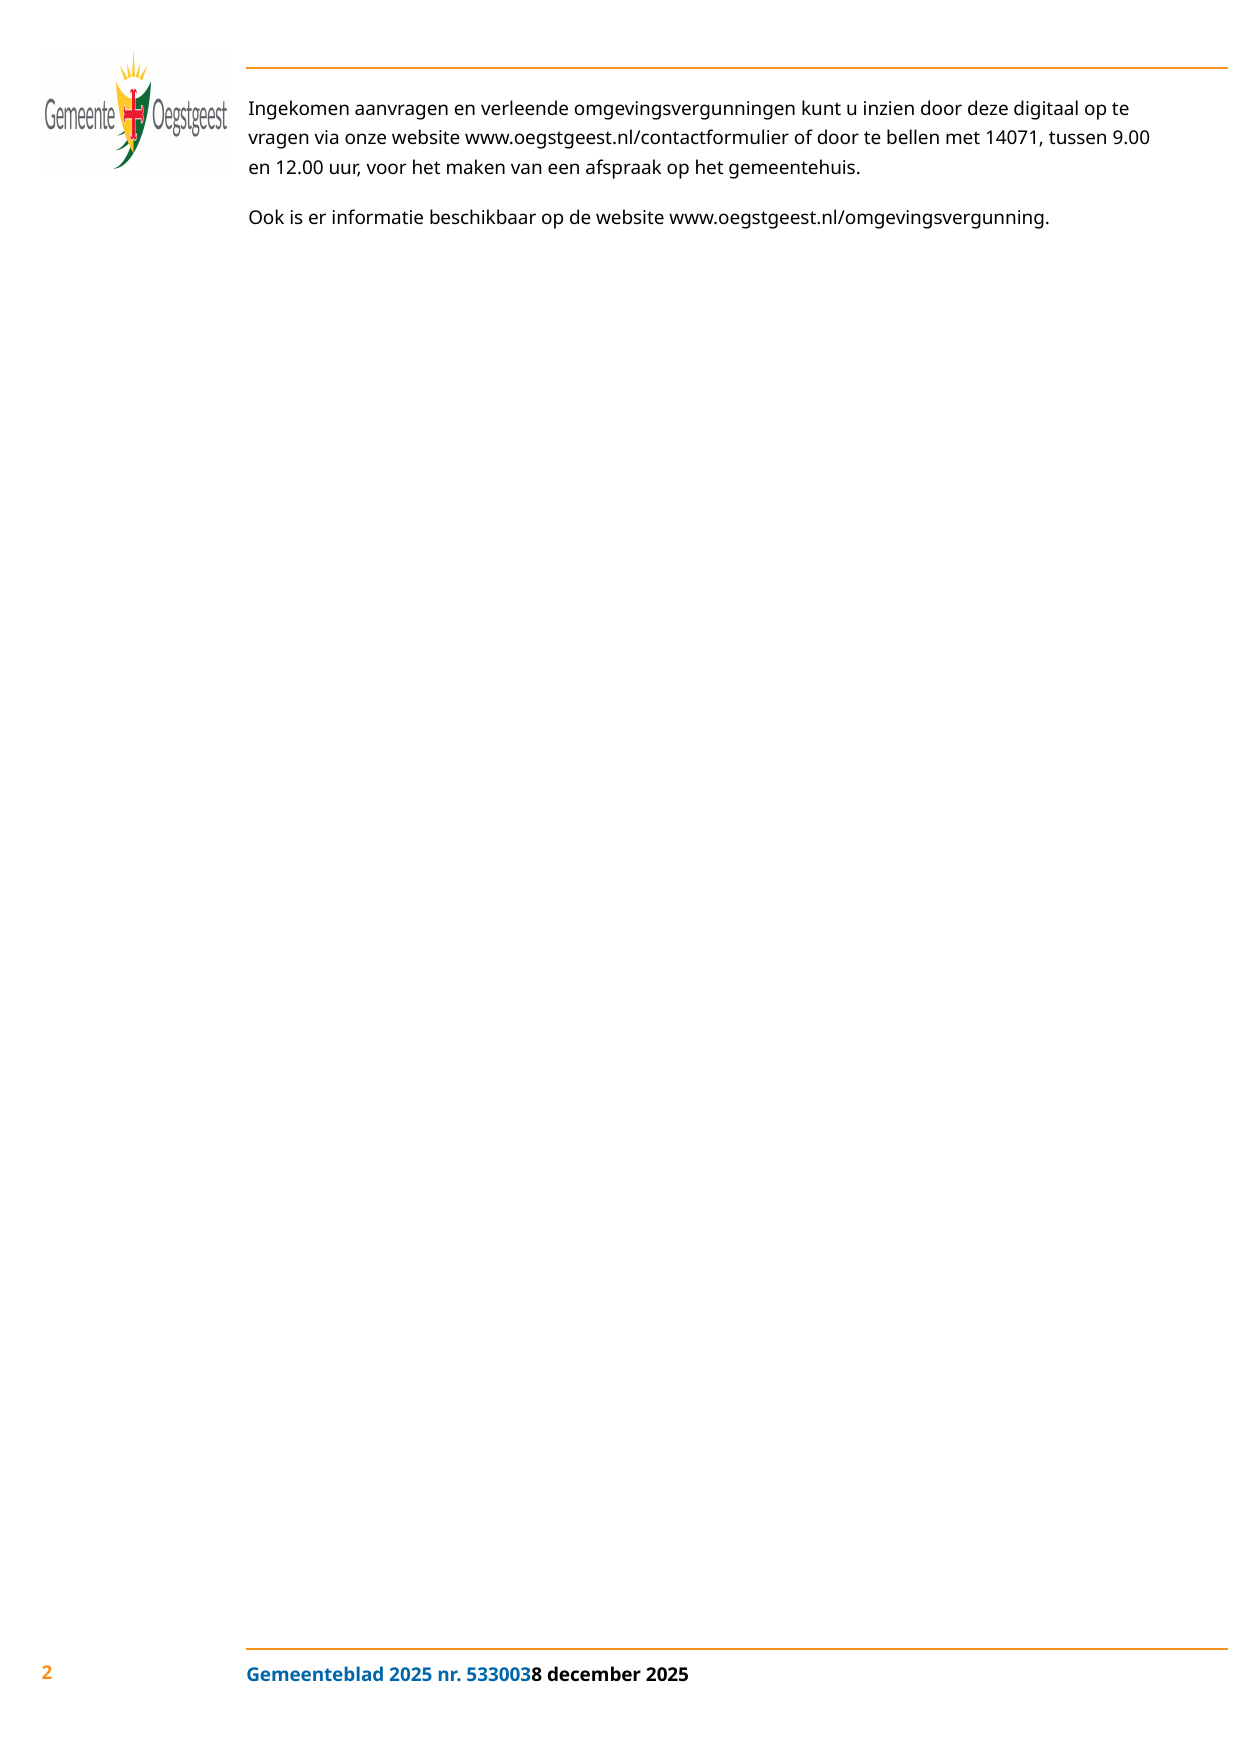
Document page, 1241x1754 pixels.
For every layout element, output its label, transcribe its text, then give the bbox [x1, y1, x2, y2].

picture [41, 47, 231, 172]
text Ook is er informatie beschikbaar op de website www.oegstgeest.nl/omgevingsvergunning. [248, 204, 1152, 230]
text Ingekomen aanvragen en verleende omgevingsvergunningen kunt u inzien door deze digitaal op te vragen via onze website www.oegstgeest.nl/contactformulier of door te bellen met 14071, tussen 9.00 en 12.00 uur, voor het maken van een afspraak op het gemeentehuis. [248, 95, 1152, 180]
